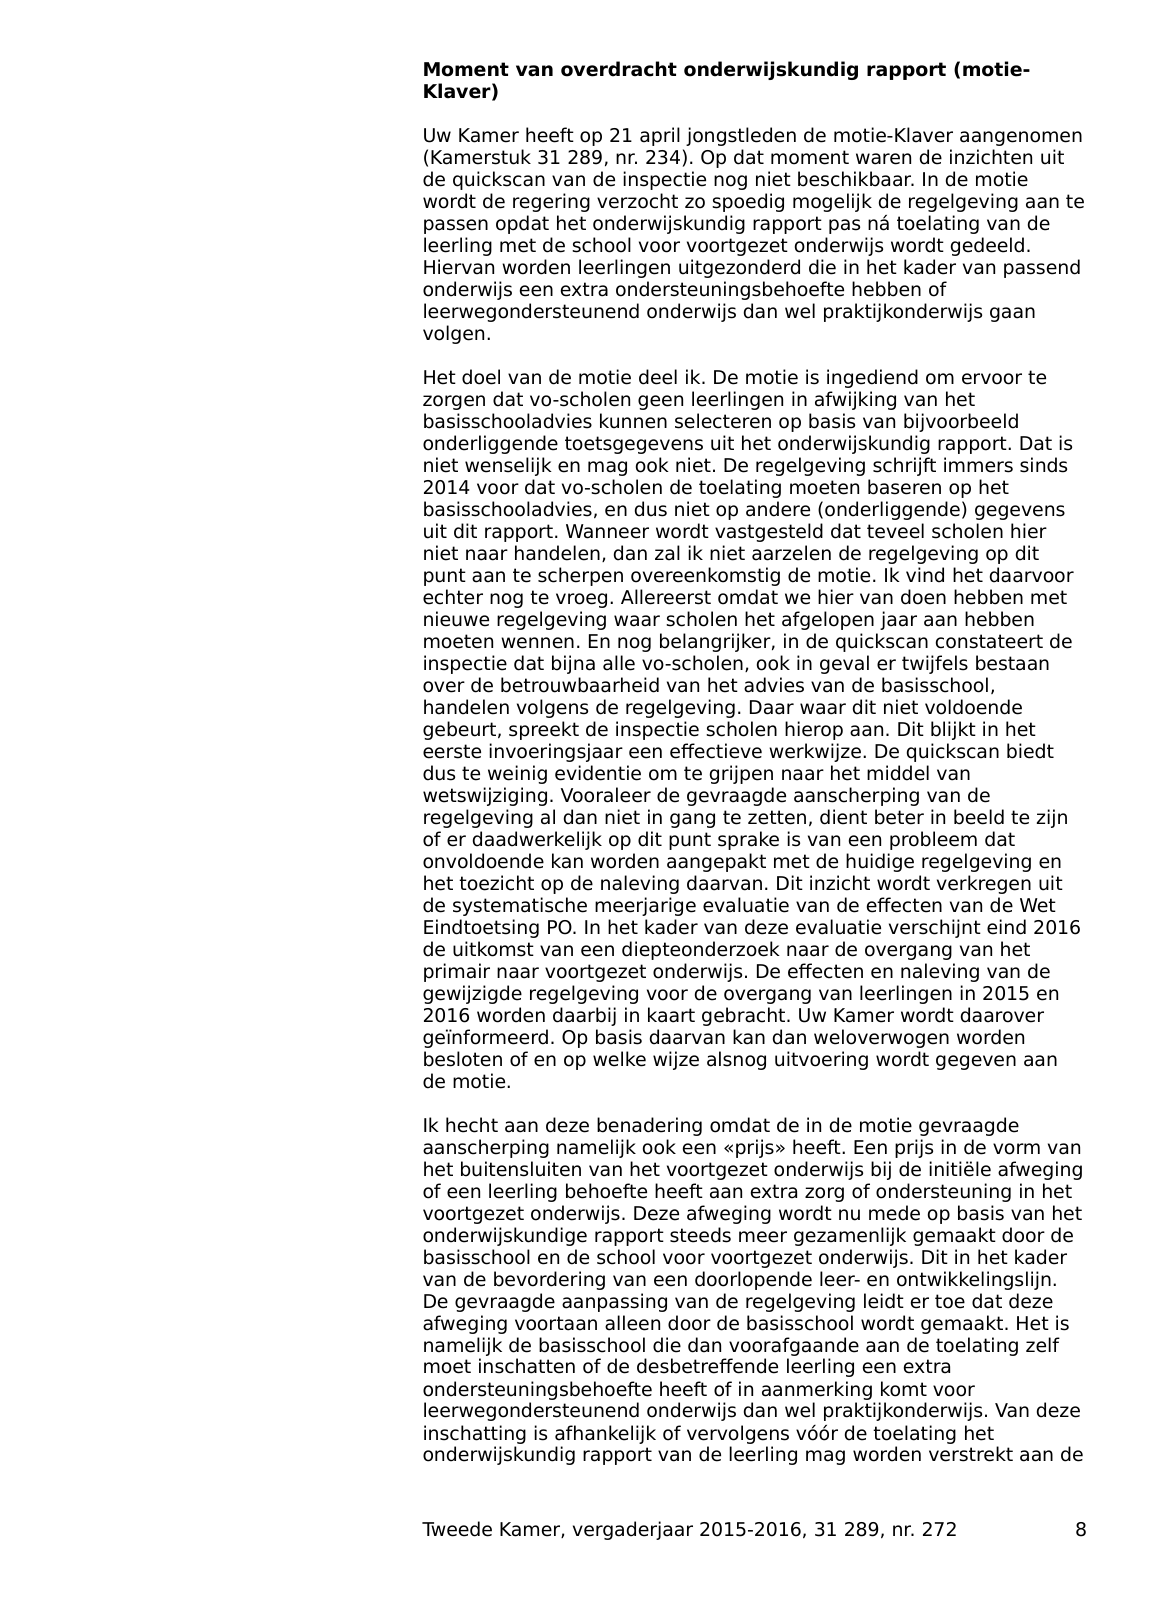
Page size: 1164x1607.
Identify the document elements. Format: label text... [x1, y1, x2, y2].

text Het doel van de motie deel ik. De motie is ingediend om ervoor te zorgen dat vo-scholen geen leerlingen in afwijking van het basisschooladvies kunnen selecteren op basis van bijvoorbeeld onderliggende toetsgegevens uit het onderwijskundig rapport. Dat is niet wenselijk en mag ook niet. De regelgeving schrijft immers sinds 2014 voor dat vo-scholen de toelating moeten baseren op het basisschooladvies, en dus niet op andere (onderliggende) gegevens uit dit rapport. Wanneer wordt vastgesteld dat teveel scholen hier niet naar handelen, dan zal ik niet aarzelen de regelgeving op dit punt aan te scherpen overeenkomstig de motie. Ik vind het daarvoor echter nog te vroeg. Allereerst omdat we hier van doen hebben met nieuwe regelgeving waar scholen het afgelopen jaar aan hebben moeten wennen. En nog belangrijker, in de quickscan constateert de inspectie dat bijna alle vo-scholen, ook in geval er twijfels bestaan over de betrouwbaarheid van het advies van de basisschool, handelen volgens de regelgeving. Daar waar dit niet voldoende gebeurt, spreekt de inspectie scholen hierop aan. Dit blijkt in het eerste invoeringsjaar een effectieve werkwijze. De quickscan biedt dus te weinig evidentie om te grijpen naar het middel van wetswijziging. Vooraleer de gevraagde aanscherping van de regelgeving al dan niet in gang te zetten, dient beter in beeld te zijn of er daadwerkelijk op dit punt sprake is van een probleem dat onvoldoende kan worden aangepakt met de huidige regelgeving en het toezicht op de naleving daarvan. Dit inzicht wordt verkregen uit de systematische meerjarige evaluatie van de effecten van de Wet Eindtoetsing PO. In het kader van deze evaluatie verschijnt eind 2016 de uitkomst van een diepteonderzoek naar de overgang van het primair naar voortgezet onderwijs. De effecten en naleving van de gewijzigde regelgeving voor de overgang van leerlingen in 2015 en 2016 worden daarbij in kaart gebracht. Uw Kamer wordt daarover geïnformeerd. Op basis daarvan kan dan weloverwogen worden besloten of en op welke wijze alsnog uitvoering wordt gegeven aan de motie. [422, 367, 1087, 1092]
subtitle Moment van overdracht onderwijskundig rapport (motie-Klaver) [422, 59, 1087, 103]
text Uw Kamer heeft op 21 april jongstleden de motie-Klaver aangenomen (Kamerstuk 31 289, nr. 234). Op dat moment waren de inzichten uit de quickscan van de inspectie nog niet beschikbaar. In de motie wordt de regering verzocht zo spoedig mogelijk de regelgeving aan te passen opdat het onderwijskundig rapport pas ná toelating van de leerling met de school voor voortgezet onderwijs wordt gedeeld. Hiervan worden leerlingen uitgezonderd die in het kader van passend onderwijs een extra ondersteuningsbehoefte hebben of leerwegondersteunend onderwijs dan wel praktijkonderwijs gaan volgen. [422, 125, 1087, 345]
text Ik hecht aan deze benadering omdat de in de motie gevraagde aanscherping namelijk ook een «prijs» heeft. Een prijs in de vorm van het buitensluiten van het voortgezet onderwijs bij de initiële afweging of een leerling behoefte heeft aan extra zorg of ondersteuning in het voortgezet onderwijs. Deze afweging wordt nu mede op basis van het onderwijskundige rapport steeds meer gezamenlijk gemaakt door de basisschool en de school voor voortgezet onderwijs. Dit in het kader van de bevordering van een doorlopende leer- en ontwikkelingslijn. De gevraagde aanpassing van de regelgeving leidt er toe dat deze afweging voortaan alleen door de basisschool wordt gemaakt. Het is namelijk de basisschool die dan voorafgaande aan de toelating zelf moet inschatten of de desbetreffende leerling een extra ondersteuningsbehoefte heeft of in aanmerking komt voor leerwegondersteunend onderwijs dan wel praktijkonderwijs. Van deze inschatting is afhankelijk of vervolgens vóór de toelating het onderwijskundig rapport van de leerling mag worden verstrekt aan de [422, 1115, 1087, 1466]
